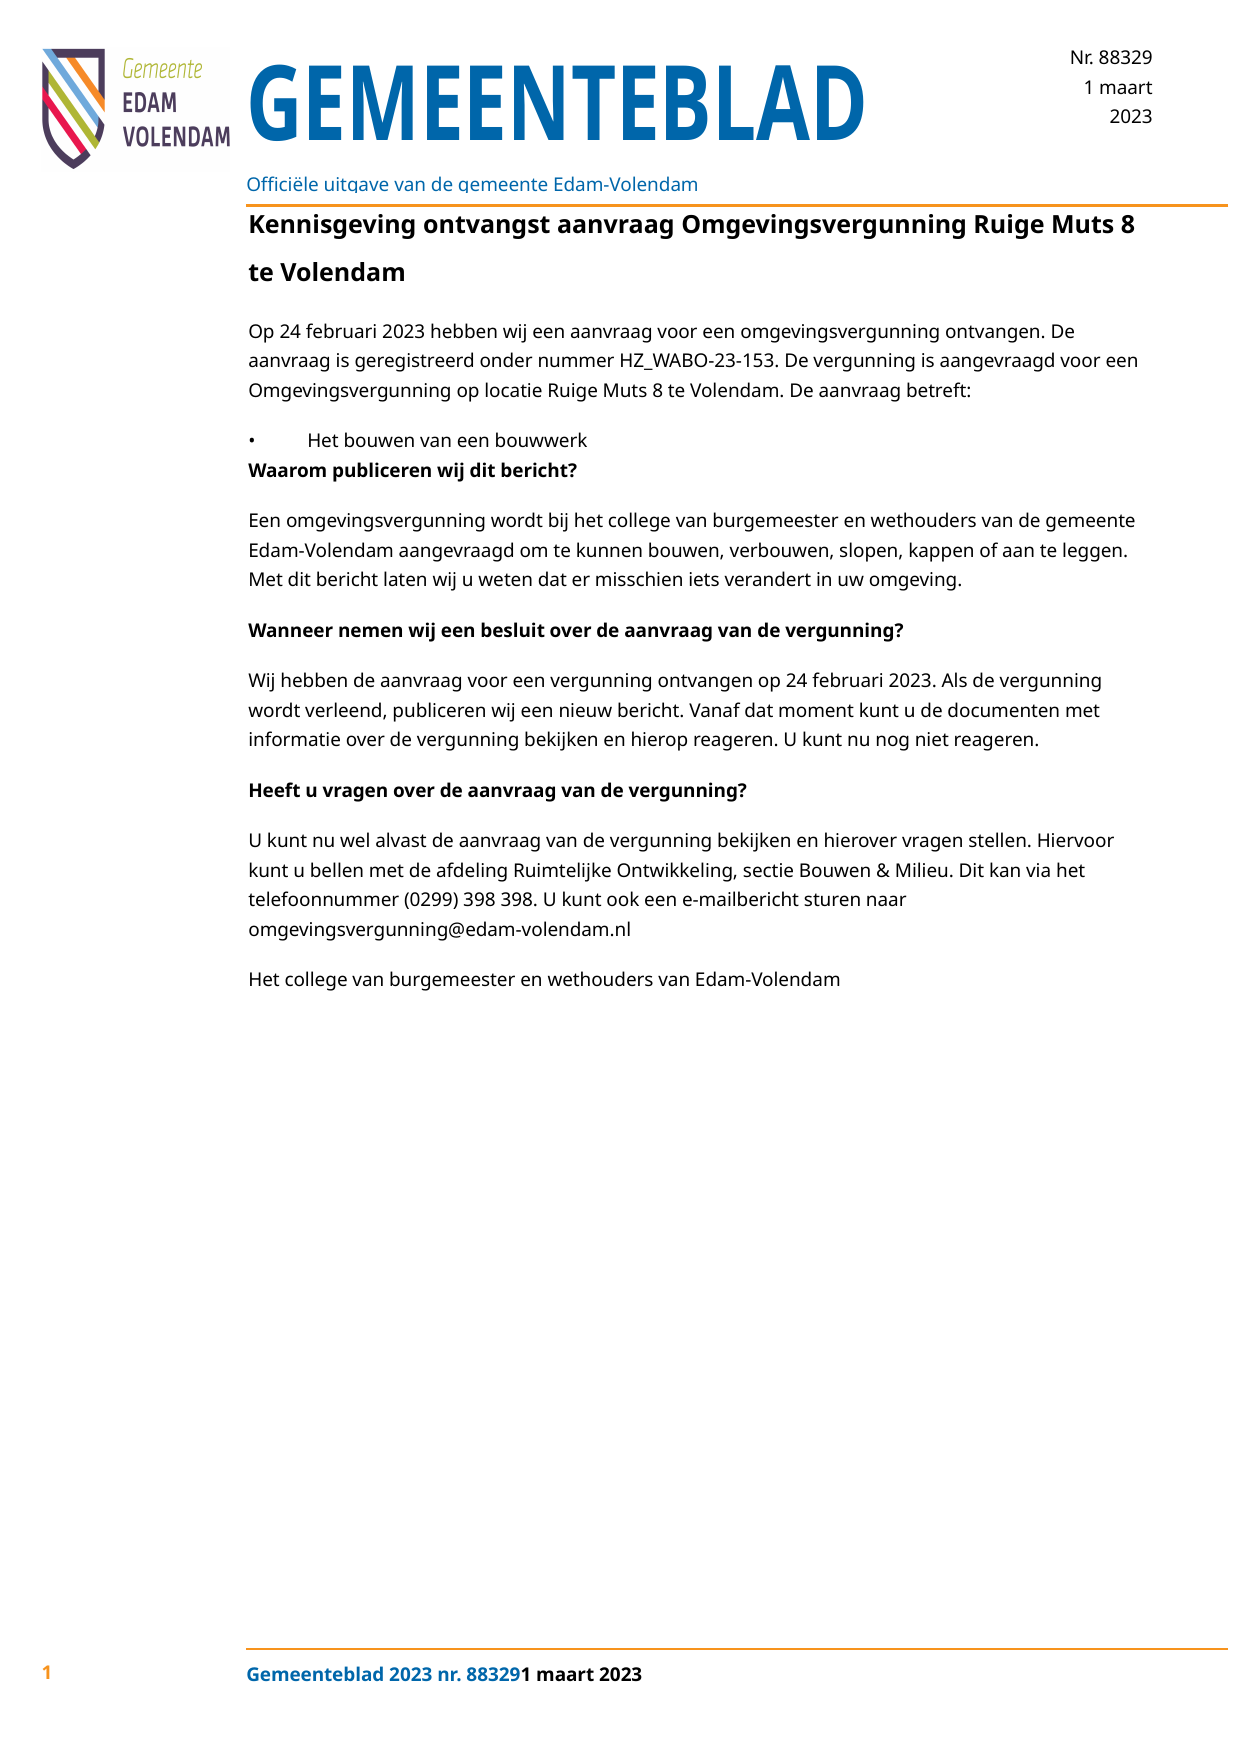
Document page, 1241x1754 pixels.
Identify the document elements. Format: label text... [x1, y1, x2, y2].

text Wij hebben de aanvraag voor een vergunning ontvangen op 24 februari 2023. Als de vergunning wordt verleend, publiceren wij een nieuw bericht. Vanaf dat moment kunt u de documenten met informatie over de vergunning bekijken en hierop reageren. U kunt nu nog niet reageren. [248, 667, 1152, 752]
text Waarom publiceren wij dit bericht? [248, 457, 1152, 483]
text Kennisgeving ontvangst aanvraag Omgevingsvergunning Ruige Muts 8 te Volendam [248, 207, 1152, 288]
text Wanneer nemen wij een besluit over de aanvraag van de vergunning? [248, 617, 1152, 643]
text Een omgevingsvergunning wordt bij het college van burgemeester en wethouders van de gemeente Edam-Volendam aangevraagd om te kunnen bouwen, verbouwen, slopen, kappen of aan te leggen. Met dit bericht laten wij u weten dat er misschien iets verandert in uw omgeving. [248, 507, 1152, 592]
text Op 24 februari 2023 hebben wij een aanvraag voor een omgevingsvergunning ontvangen. De aanvraag is geregistreerd onder nummer HZ_WABO-23-153. De vergunning is aangevraagd voor een Omgevingsvergunning op locatie Ruige Muts 8 te Volendam. De aanvraag betreft: [248, 318, 1152, 403]
text Het college van burgemeester en wethouders van Edam-Volendam [248, 967, 1152, 992]
text U kunt nu wel alvast de aanvraag van de vergunning bekijken en hierover vragen stellen. Hiervoor kunt u bellen met de afdeling Ruimtelijke Ontwikkeling, sectie Bouwen & Milieu. Dit kan via het telefoonnummer (0299) 398 398. U kunt ook een e-mailbericht sturen naar omgevingsvergunning@edam-volendam.nl [248, 827, 1152, 942]
text Heeft u vragen over de aanvraag van de vergunning? [248, 777, 1152, 803]
list Het bouwen van een bouwwerk [248, 427, 1152, 453]
picture [41, 47, 231, 172]
